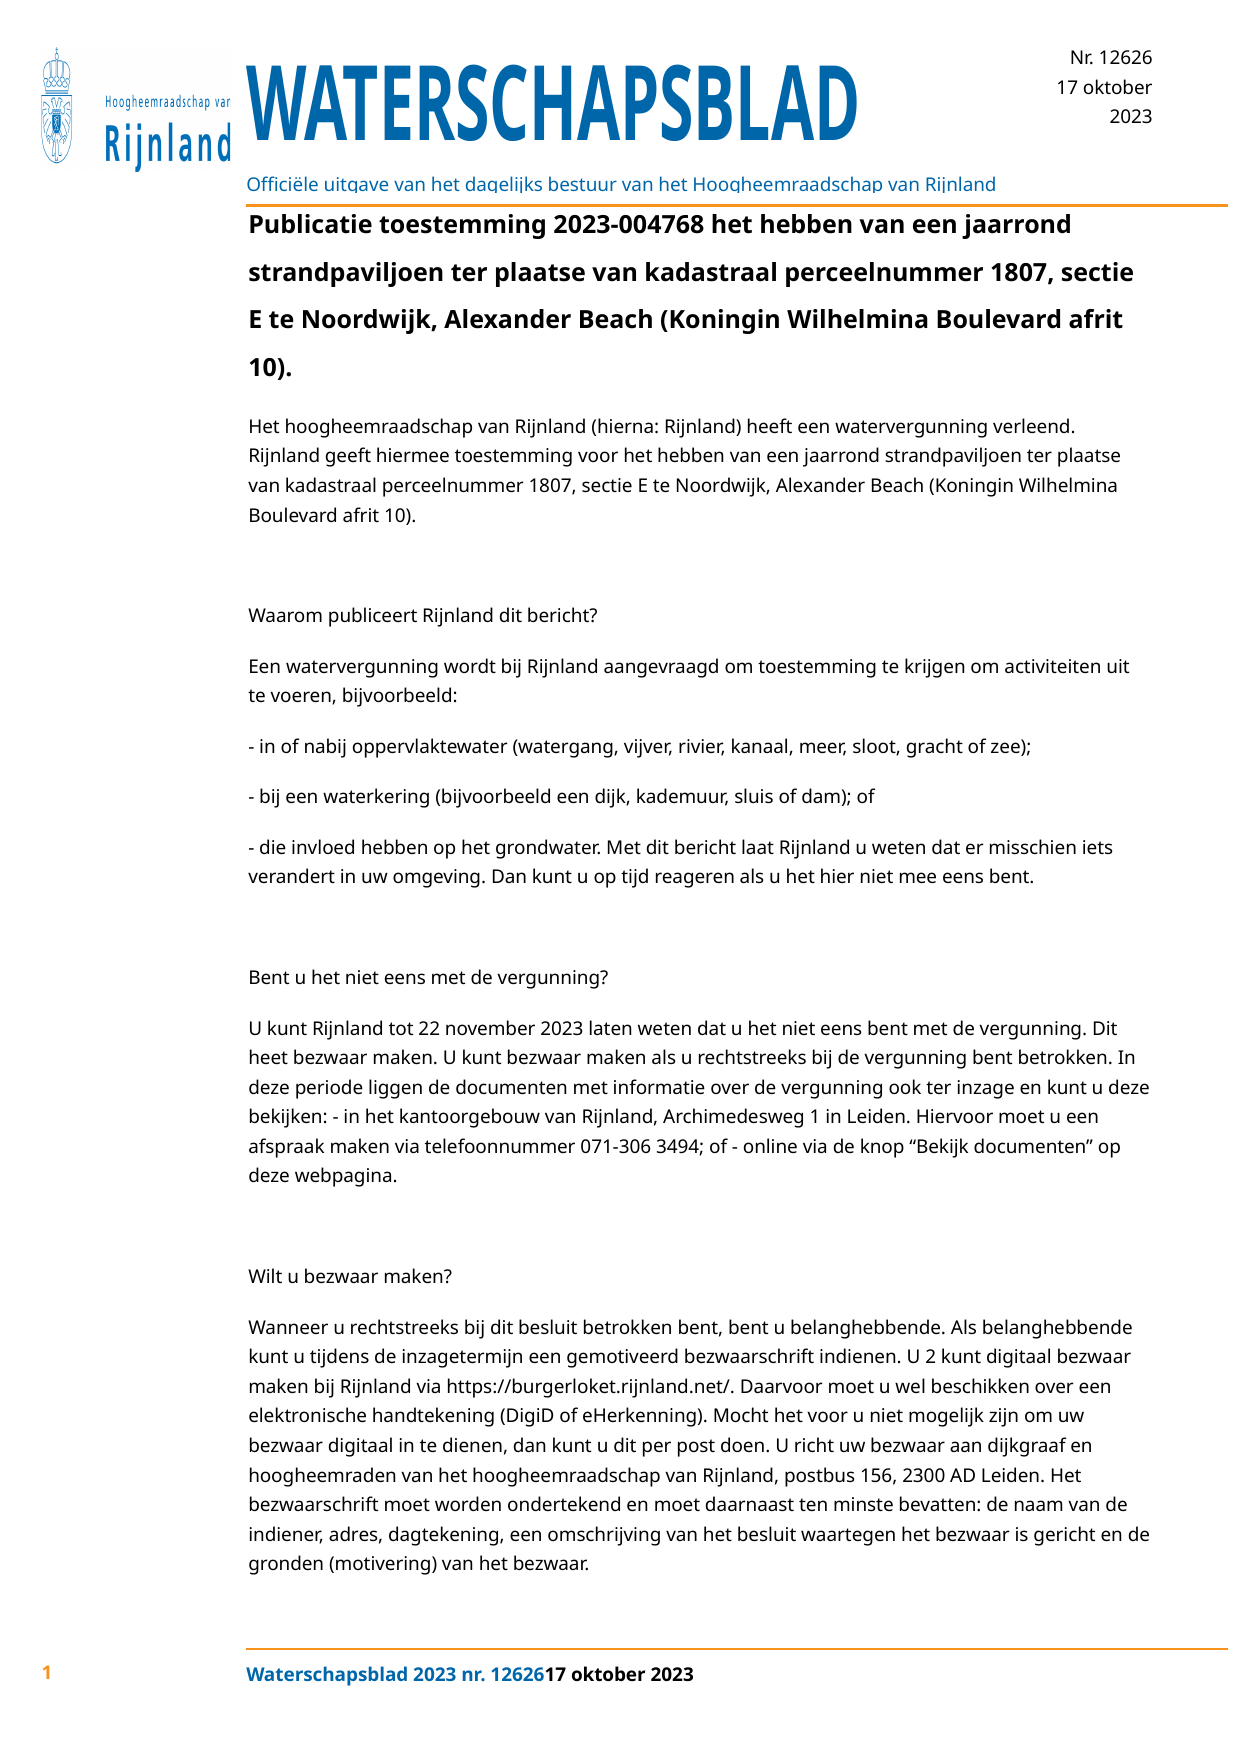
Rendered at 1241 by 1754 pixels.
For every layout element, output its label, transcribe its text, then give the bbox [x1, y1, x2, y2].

text Een watervergunning wordt bij Rijnland aangevraagd om toestemming te krijgen om activiteiten uit te voeren, bijvoorbeeld: [248, 653, 1152, 708]
text Waarom publiceert Rijnland dit bericht? [248, 603, 1152, 628]
text - in of nabij oppervlaktewater (watergang, vijver, rivier, kanaal, meer, sloot, gracht of zee); [248, 733, 1152, 759]
text Wanneer u rechtstreeks bij dit besluit betrokken bent, bent u belanghebbende. Als belanghebbende kunt u tijdens de inzagetermijn een gemotiveerd bezwaarschrift indienen. U 2 kunt digitaal bezwaar maken bij Rijnland via https://burgerloket.rijnland.net/. Daarvoor moet u wel beschikken over een elektronische handtekening (DigiD of eHerkenning). Mocht het voor u niet mogelijk zijn om uw bezwaar digitaal in te dienen, dan kunt u dit per post doen. U richt uw bezwaar aan dijkgraaf en hoogheemraden van het hoogheemraadschap van Rijnland, postbus 156, 2300 AD Leiden. Het bezwaarschrift moet worden ondertekend en moet daarnaast ten minste bevatten: de naam van de indiener, adres, dagtekening, een omschrijving van het besluit waartegen het bezwaar is gericht en de gronden (motivering) van het bezwaar. [248, 1314, 1152, 1576]
text Wilt u bezwaar maken? [248, 1263, 1152, 1289]
text U kunt Rijnland tot 22 november 2023 laten weten dat u het niet eens bent met de vergunning. Dit heet bezwaar maken. U kunt bezwaar maken als u rechtstreeks bij de vergunning bent betrokken. In deze periode liggen de documenten met informatie over de vergunning ook ter inzage en kunt u deze bekijken: - in het kantoorgebouw van Rijnland, Archimedesweg 1 in Leiden. Hiervoor moet u een afspraak maken via telefoonnummer 071-306 3494; of - online via de knop “Bekijk documenten” op deze webpagina. [248, 1015, 1152, 1188]
text - die invloed hebben op het grondwater. Met dit bericht laat Rijnland u weten dat er misschien iets verandert in uw omgeving. Dan kunt u op tijd reageren als u het hier niet mee eens bent. [248, 834, 1152, 889]
text Het hoogheemraadschap van Rijnland (hierna: Rijnland) heeft een watervergunning verleend. Rijnland geeft hiermee toestemming voor het hebben van een jaarrond strandpaviljoen ter plaatse van kadastraal perceelnummer 1807, sectie E te Noordwijk, Alexander Beach (Koningin Wilhelmina Boulevard afrit 10). [248, 413, 1152, 528]
text Publicatie toestemming 2023-004768 het hebben van een jaarrond strandpaviljoen ter plaatse van kadastraal perceelnummer 1807, sectie E te Noordwijk, Alexander Beach (Koningin Wilhelmina Boulevard afrit 10). [248, 207, 1152, 384]
text Bent u het niet eens met de vergunning? [248, 964, 1152, 990]
text - bij een waterkering (bijvoorbeeld een dijk, kademuur, sluis of dam); of [248, 783, 1152, 809]
picture [41, 47, 231, 172]
